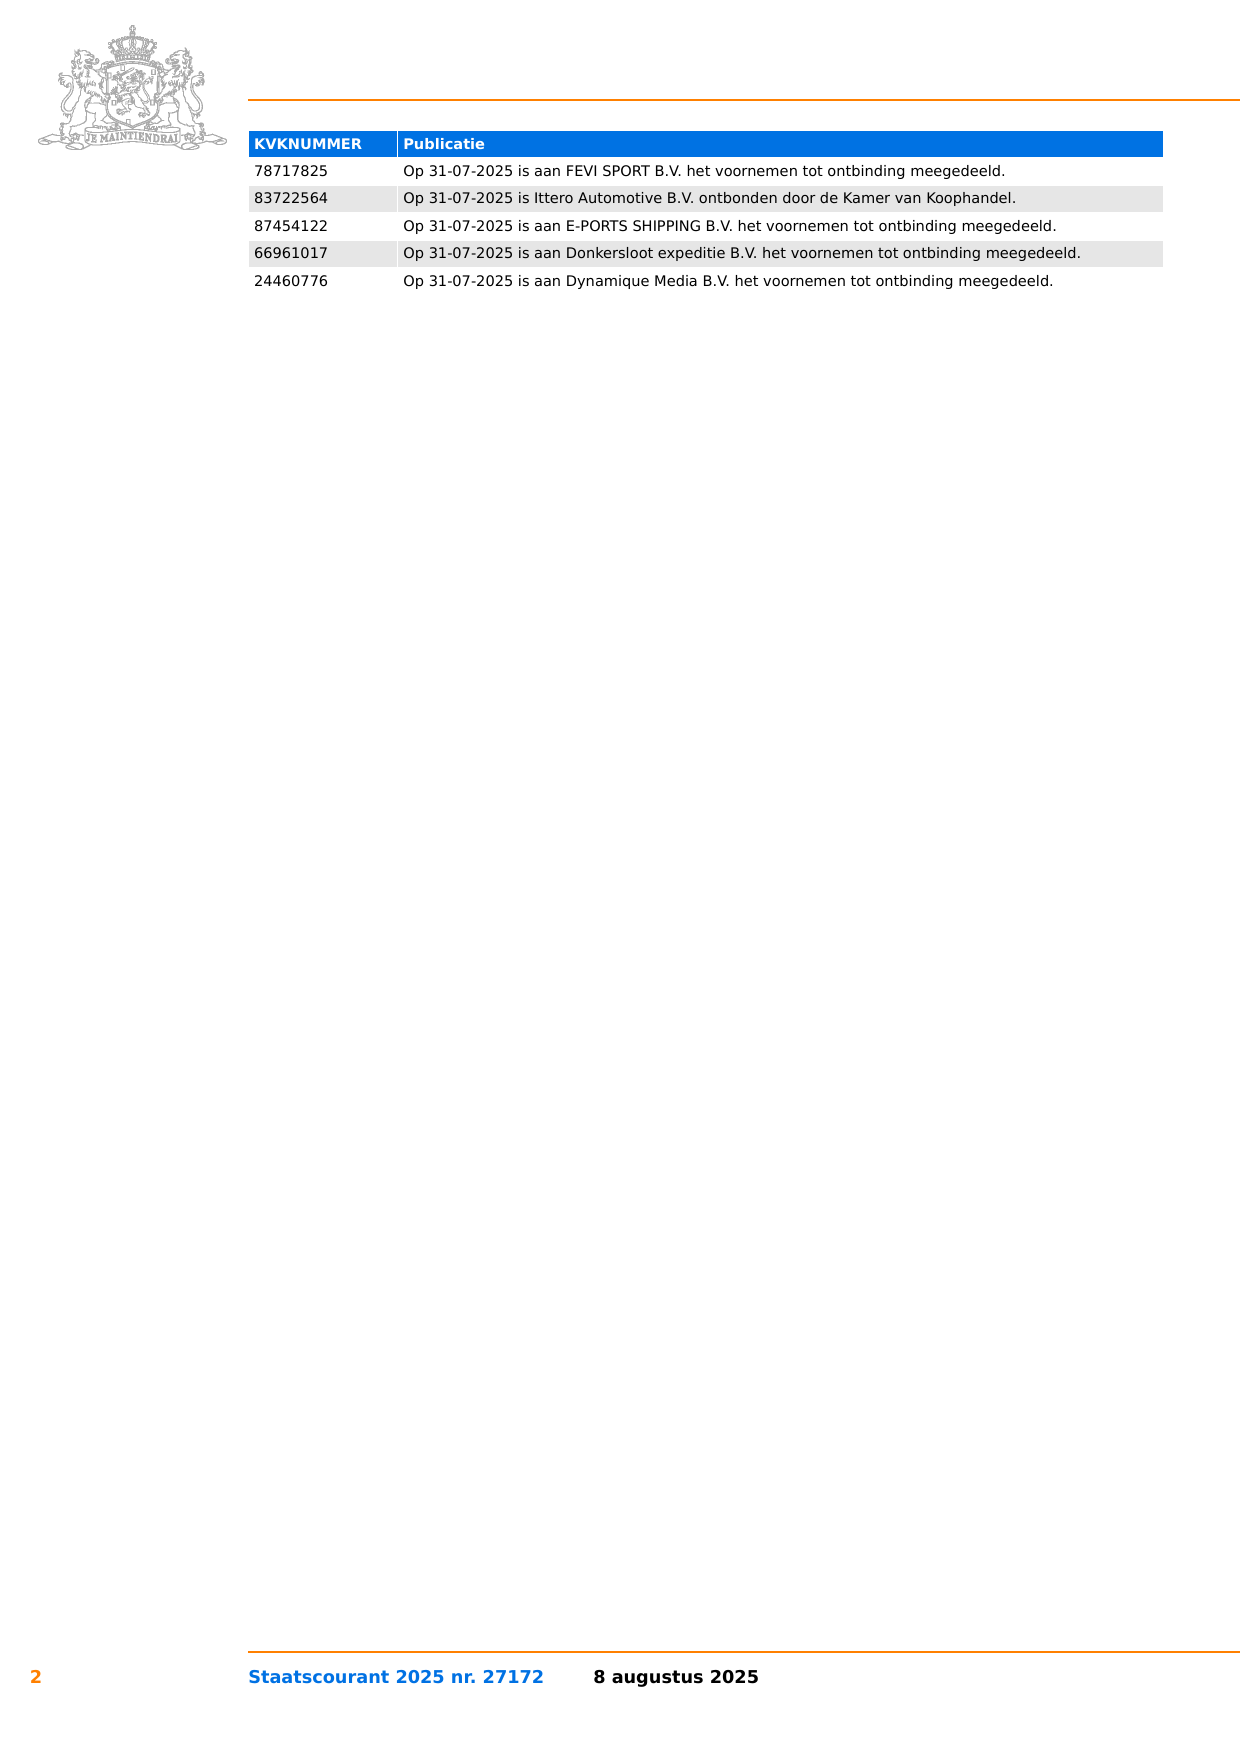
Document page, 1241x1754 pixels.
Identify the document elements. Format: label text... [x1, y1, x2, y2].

table_cell 78717825 [249, 158, 397, 185]
table_cell 87454122 [249, 213, 397, 239]
table_cell 66961017 [249, 241, 397, 267]
table_cell 83722564 [249, 186, 397, 212]
table_cell Op 31-07-2025 is aan Dynamique Media B.V. het voornemen tot ontbinding meegedeeld. [398, 268, 1163, 294]
table_cell Op 31-07-2025 is aan E-PORTS SHIPPING B.V. het voornemen tot ontbinding meegedeeld. [398, 213, 1163, 239]
table_cell Op 31-07-2025 is aan FEVI SPORT B.V. het voornemen tot ontbinding meegedeeld. [398, 158, 1163, 185]
table_cell Op 31-07-2025 is Ittero Automotive B.V. ontbonden door de Kamer van Koophandel. [398, 186, 1163, 212]
table_header KVKNUMMER [249, 131, 397, 157]
table_header Publicatie [398, 131, 1163, 157]
picture [38, 25, 227, 150]
table_cell 24460776 [249, 268, 397, 294]
table_cell Op 31-07-2025 is aan Donkersloot expeditie B.V. het voornemen tot ontbinding meegedeeld. [398, 241, 1163, 267]
